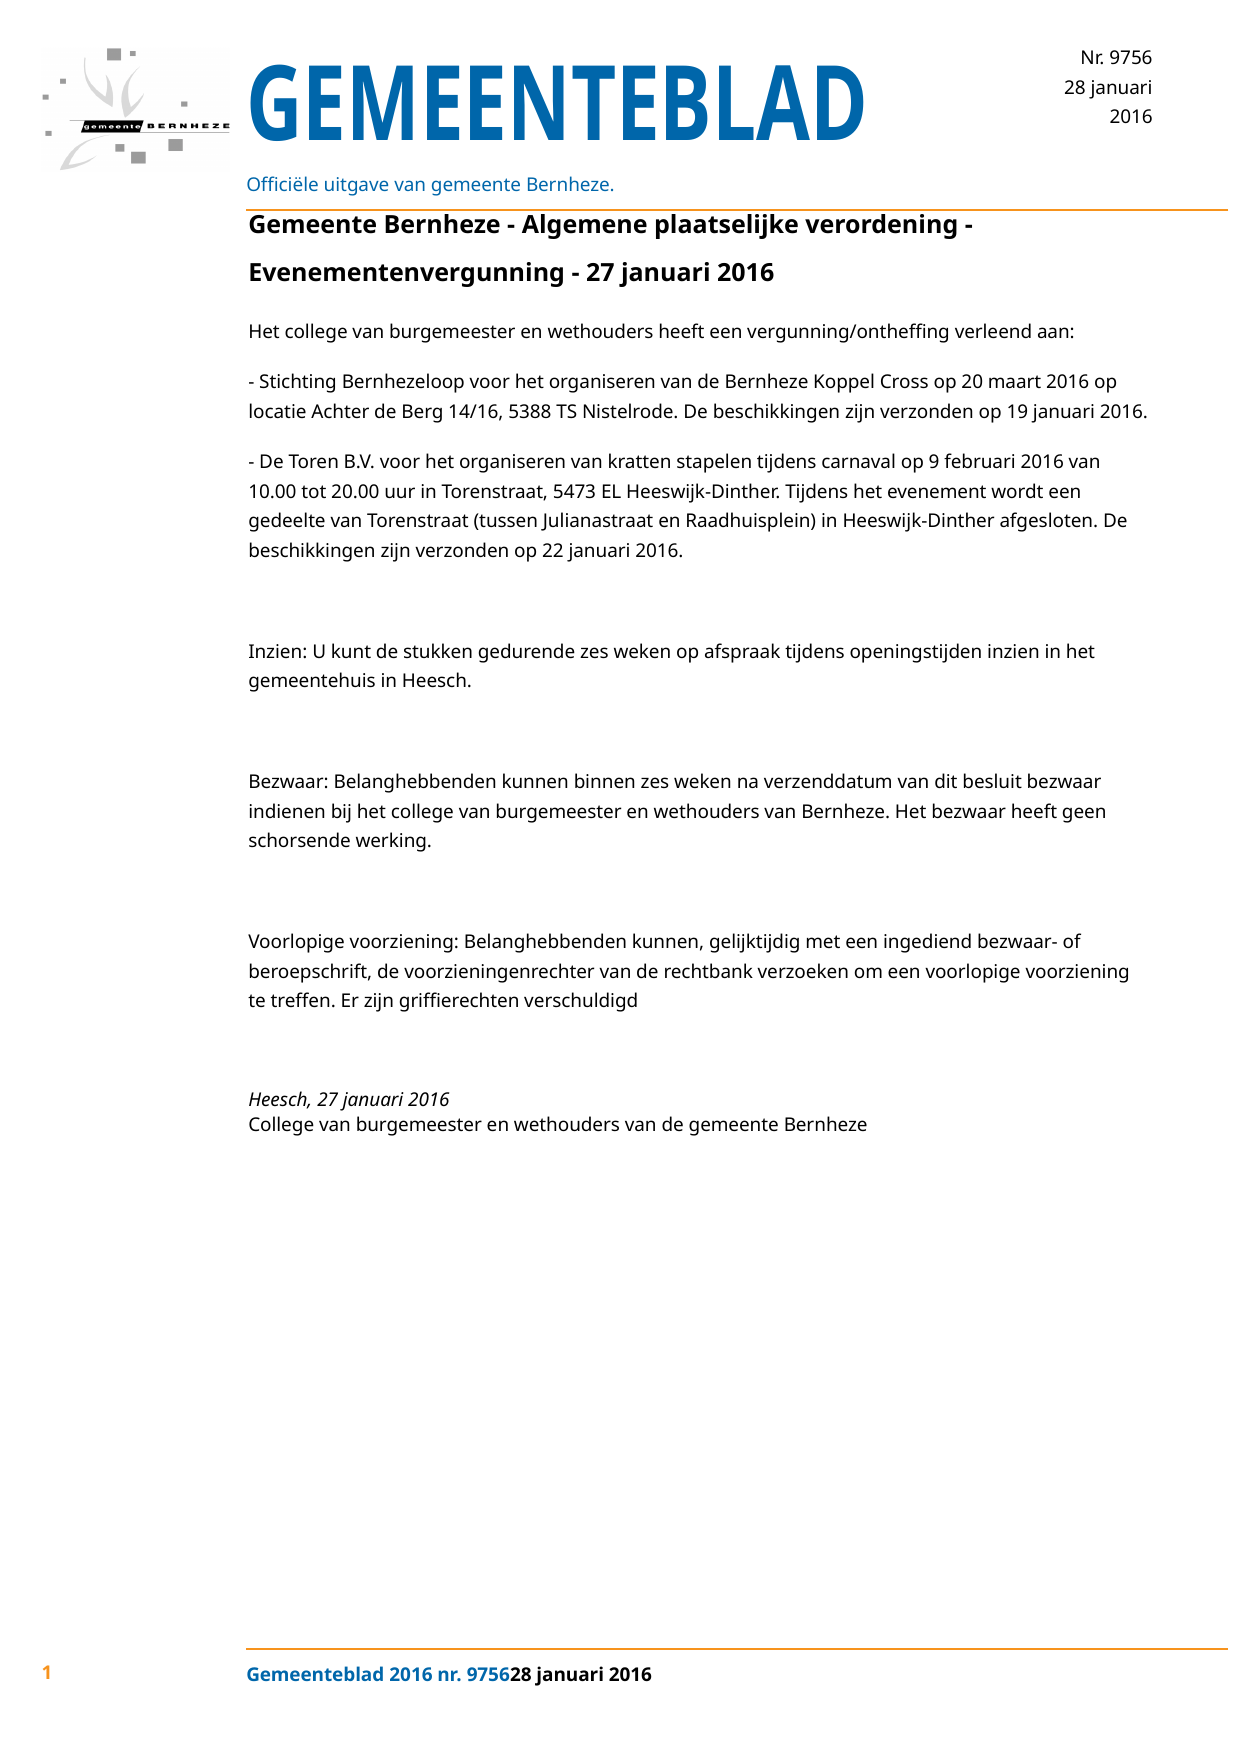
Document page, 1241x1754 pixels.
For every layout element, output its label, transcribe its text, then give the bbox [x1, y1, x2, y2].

text Gemeente Bernheze - Algemene plaatselijke verordening - Evenementenvergunning - 27 januari 2016 [248, 211, 1152, 288]
text Bezwaar: Belanghebbenden kunnen binnen zes weken na verzenddatum van dit besluit bezwaar indienen bij het college van burgemeester en wethouders van Bernheze. Het bezwaar heeft geen schorsende werking. [248, 768, 1152, 853]
picture [41, 47, 231, 172]
text Voorlopige voorziening: Belanghebbenden kunnen, gelijktijdig met een ingediend bezwaar- of beroepschrift, de voorzieningenrechter van de rechtbank verzoeken om een voorlopige voorziening te treffen. Er zijn griffierechten verschuldigd [248, 928, 1152, 1013]
text Inzien: U kunt de stukken gedurende zes weken op afspraak tijdens openingstijden inzien in het gemeentehuis in Heesch. [248, 638, 1152, 693]
text Heesch, 27 januari 2016 [248, 1086, 1152, 1111]
text - Stichting Bernhezeloop voor het organiseren van de Bernheze Koppel Cross op 20 maart 2016 op locatie Achter de Berg 14/16, 5388 TS Nistelrode. De beschikkingen zijn verzonden op 19 januari 2016. [248, 368, 1152, 424]
text College van burgemeester en wethouders van de gemeente Bernheze [248, 1111, 1152, 1137]
text Het college van burgemeester en wethouders heeft een vergunning/ontheffing verleend aan: [248, 318, 1152, 344]
text - De Toren B.V. voor het organiseren van kratten stapelen tijdens carnaval op 9 februari 2016 van 10.00 tot 20.00 uur in Torenstraat, 5473 EL Heeswijk-Dinther. Tijdens het evenement wordt een gedeelte van Torenstraat (tussen Julianastraat en Raadhuisplein) in Heeswijk-Dinther afgesloten. De beschikkingen zijn verzonden op 22 januari 2016. [248, 448, 1152, 563]
